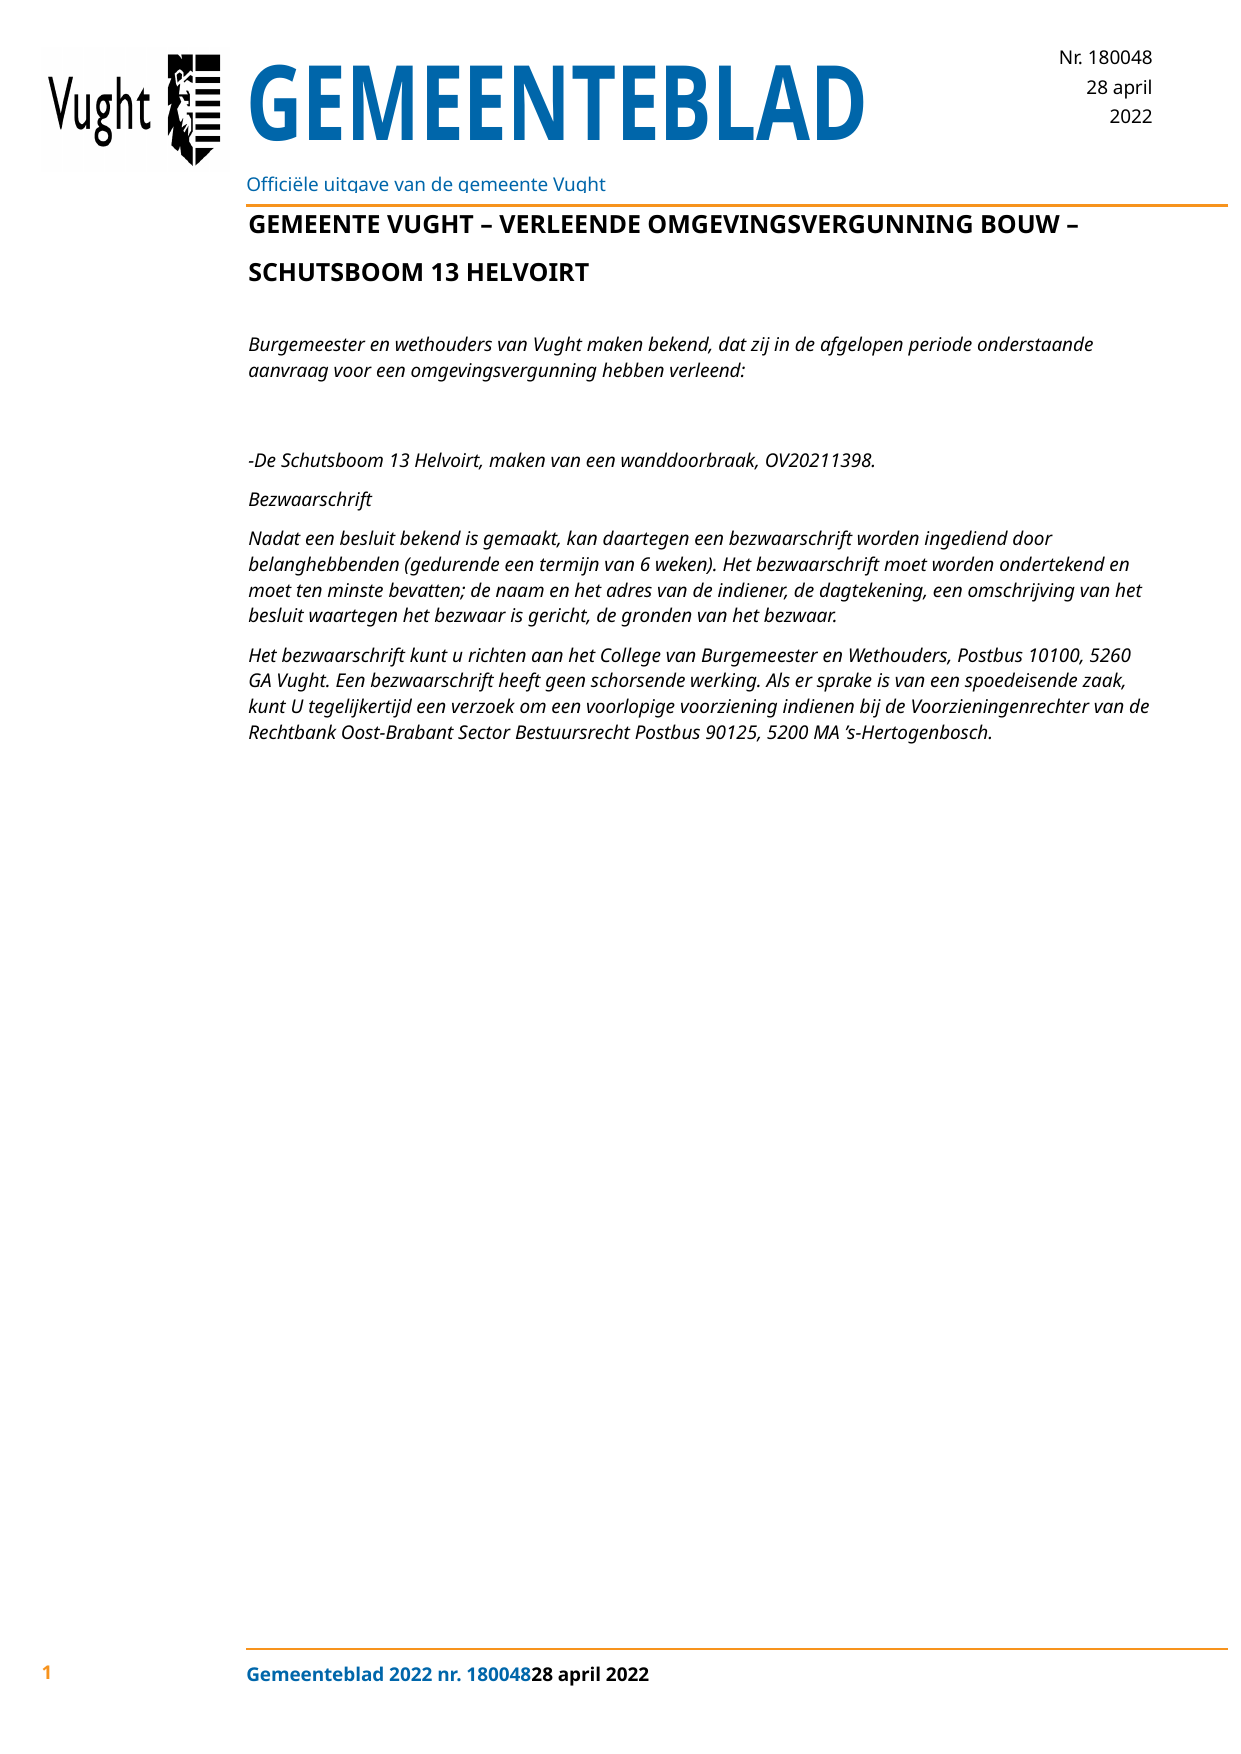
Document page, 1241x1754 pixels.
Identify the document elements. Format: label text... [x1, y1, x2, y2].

text Het bezwaarschrift kunt u richten aan het College van Burgemeester en Wethouders, Postbus 10100, 5260 GA Vught. Een bezwaarschrift heeft geen schorsende werking. Als er sprake is van een spoedeisende zaak, kunt U tegelijkertijd een verzoek om een voorlopige voorziening indienen bij de Voorzieningenrechter van de Rechtbank Oost-Brabant Sector Bestuursrecht Postbus 90125, 5200 MA ’s-Hertogenbosch. [248, 642, 1152, 745]
picture [41, 47, 231, 172]
text -De Schutsboom 13 Helvoirt, maken van een wanddoorbraak, OV20211398. [248, 447, 1152, 473]
text Nadat een besluit bekend is gemaakt, kan daartegen een bezwaarschrift worden ingediend door belanghebbenden (gedurende een termijn van 6 weken). Het bezwaarschrift moet worden ondertekend en moet ten minste bevatten; de naam en het adres van de indiener, de dagtekening, een omschrijving van het besluit waartegen het bezwaar is gericht, de gronden van het bezwaar. [248, 525, 1152, 628]
text Burgemeester en wethouders van Vught maken bekend, dat zij in de afgelopen periode onderstaande aanvraag voor een omgevingsvergunning hebben verleend: [248, 331, 1152, 383]
text Bezwaarschrift [248, 486, 1152, 512]
text GEMEENTE VUGHT – VERLEENDE OMGEVINGSVERGUNNING BOUW –SCHUTSBOOM 13 HELVOIRT [248, 207, 1152, 288]
